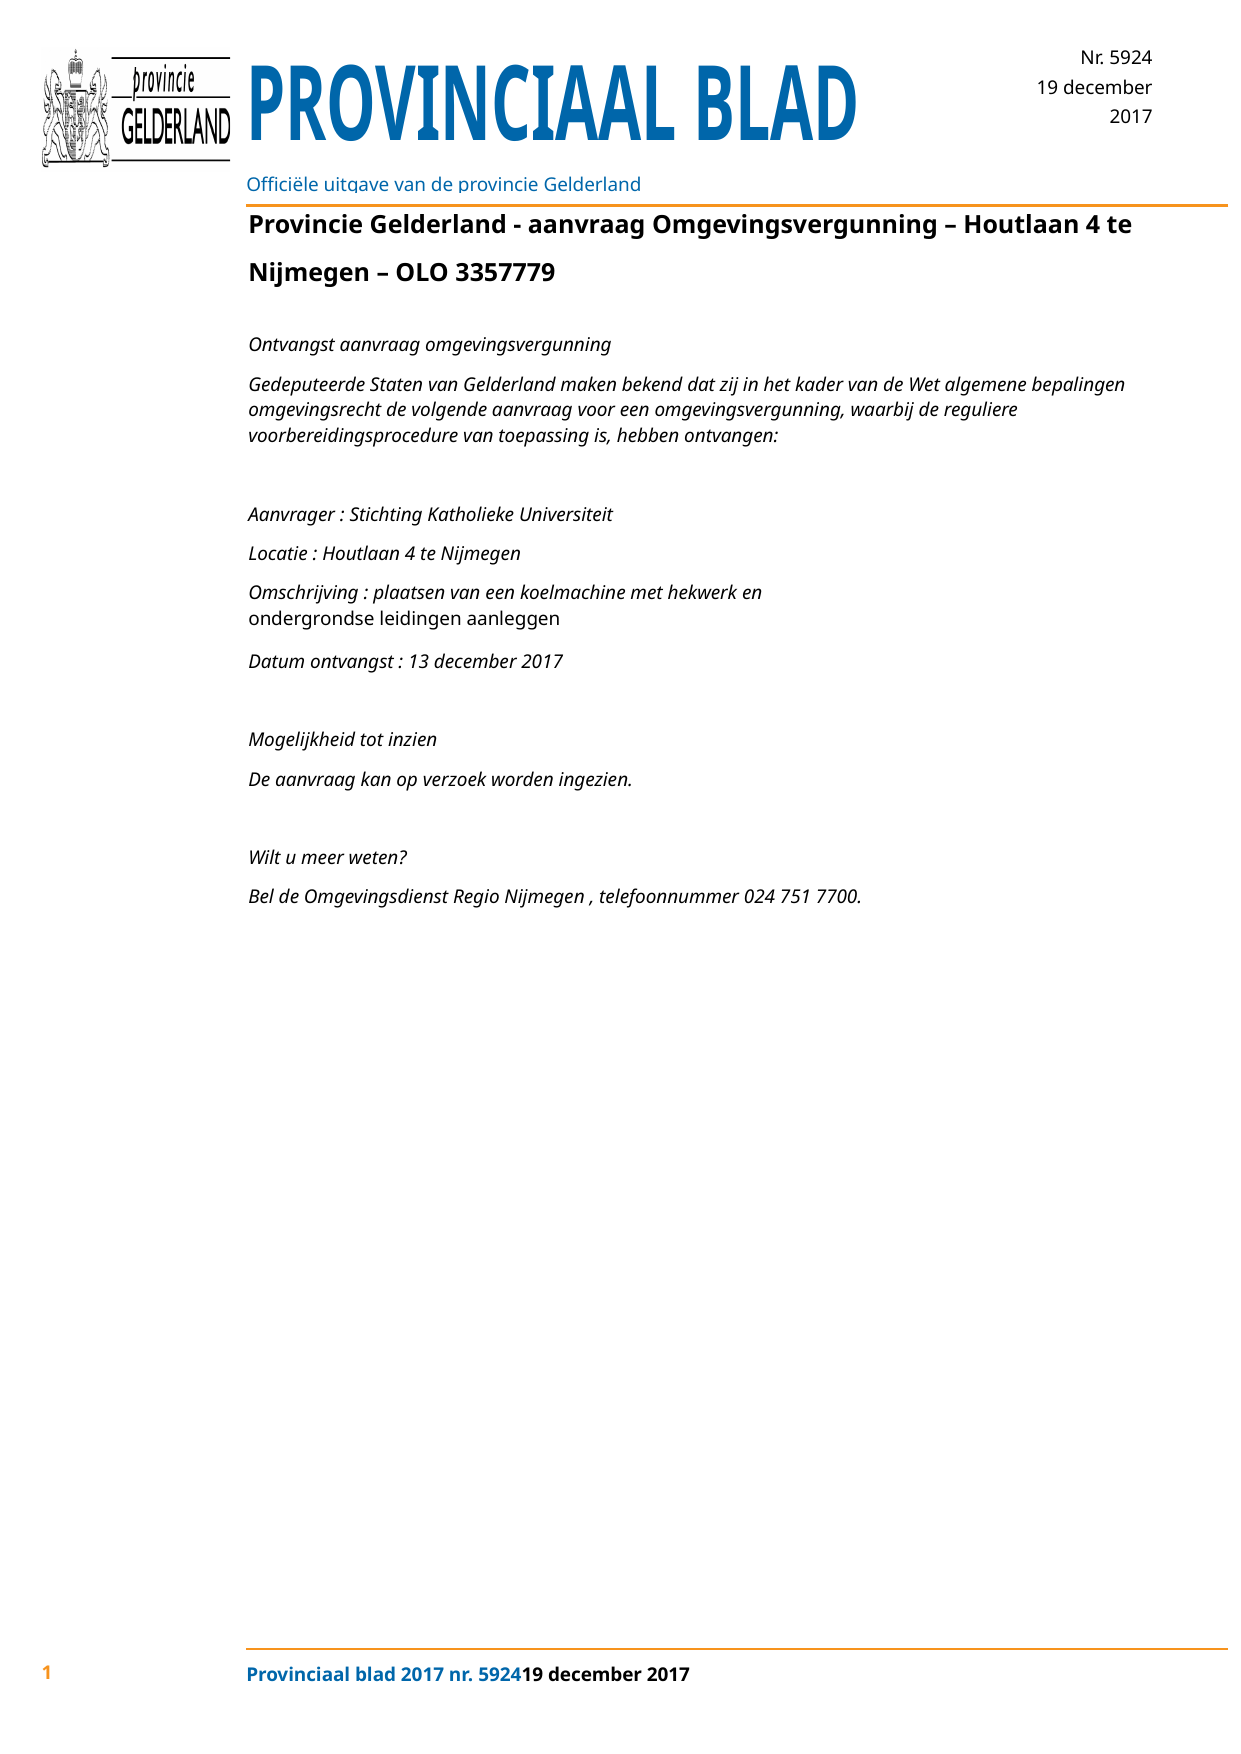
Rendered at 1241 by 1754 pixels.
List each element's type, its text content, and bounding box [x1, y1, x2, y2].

text Gedeputeerde Staten van Gelderland maken bekend dat zij in het kader van de Wet algemene bepalingen omgevingsrecht de volgende aanvraag voor een omgevingsvergunning, waarbij de reguliere voorbereidingsprocedure van toepassing is, hebben ontvangen: [248, 371, 1152, 448]
text Locatie : Houtlaan 4 te Nijmegen [248, 540, 1152, 566]
text Wilt u meer weten? [248, 844, 1152, 870]
text Ontvangst aanvraag omgevingsvergunning [248, 331, 1152, 357]
text Omschrijving : plaatsen van een koelmachine met hekwerk en [248, 579, 1152, 605]
text Datum ontvangst : 13 december 2017 [248, 648, 1152, 674]
text Provincie Gelderland - aanvraag Omgevingsvergunning – Houtlaan 4 te Nijmegen – OLO 3357779 [248, 207, 1152, 288]
picture [41, 47, 231, 172]
text ondergrondse leidingen aanleggen [248, 605, 1152, 631]
text Bel de Omgevingsdienst Regio Nijmegen , telefoonnummer 024 751 7700. [248, 884, 1152, 909]
text Mogelijkheid tot inzien [248, 727, 1152, 752]
text Aanvrager : Stichting Katholieke Universiteit [248, 501, 1152, 526]
text De aanvraag kan op verzoek worden ingezien. [248, 766, 1152, 792]
